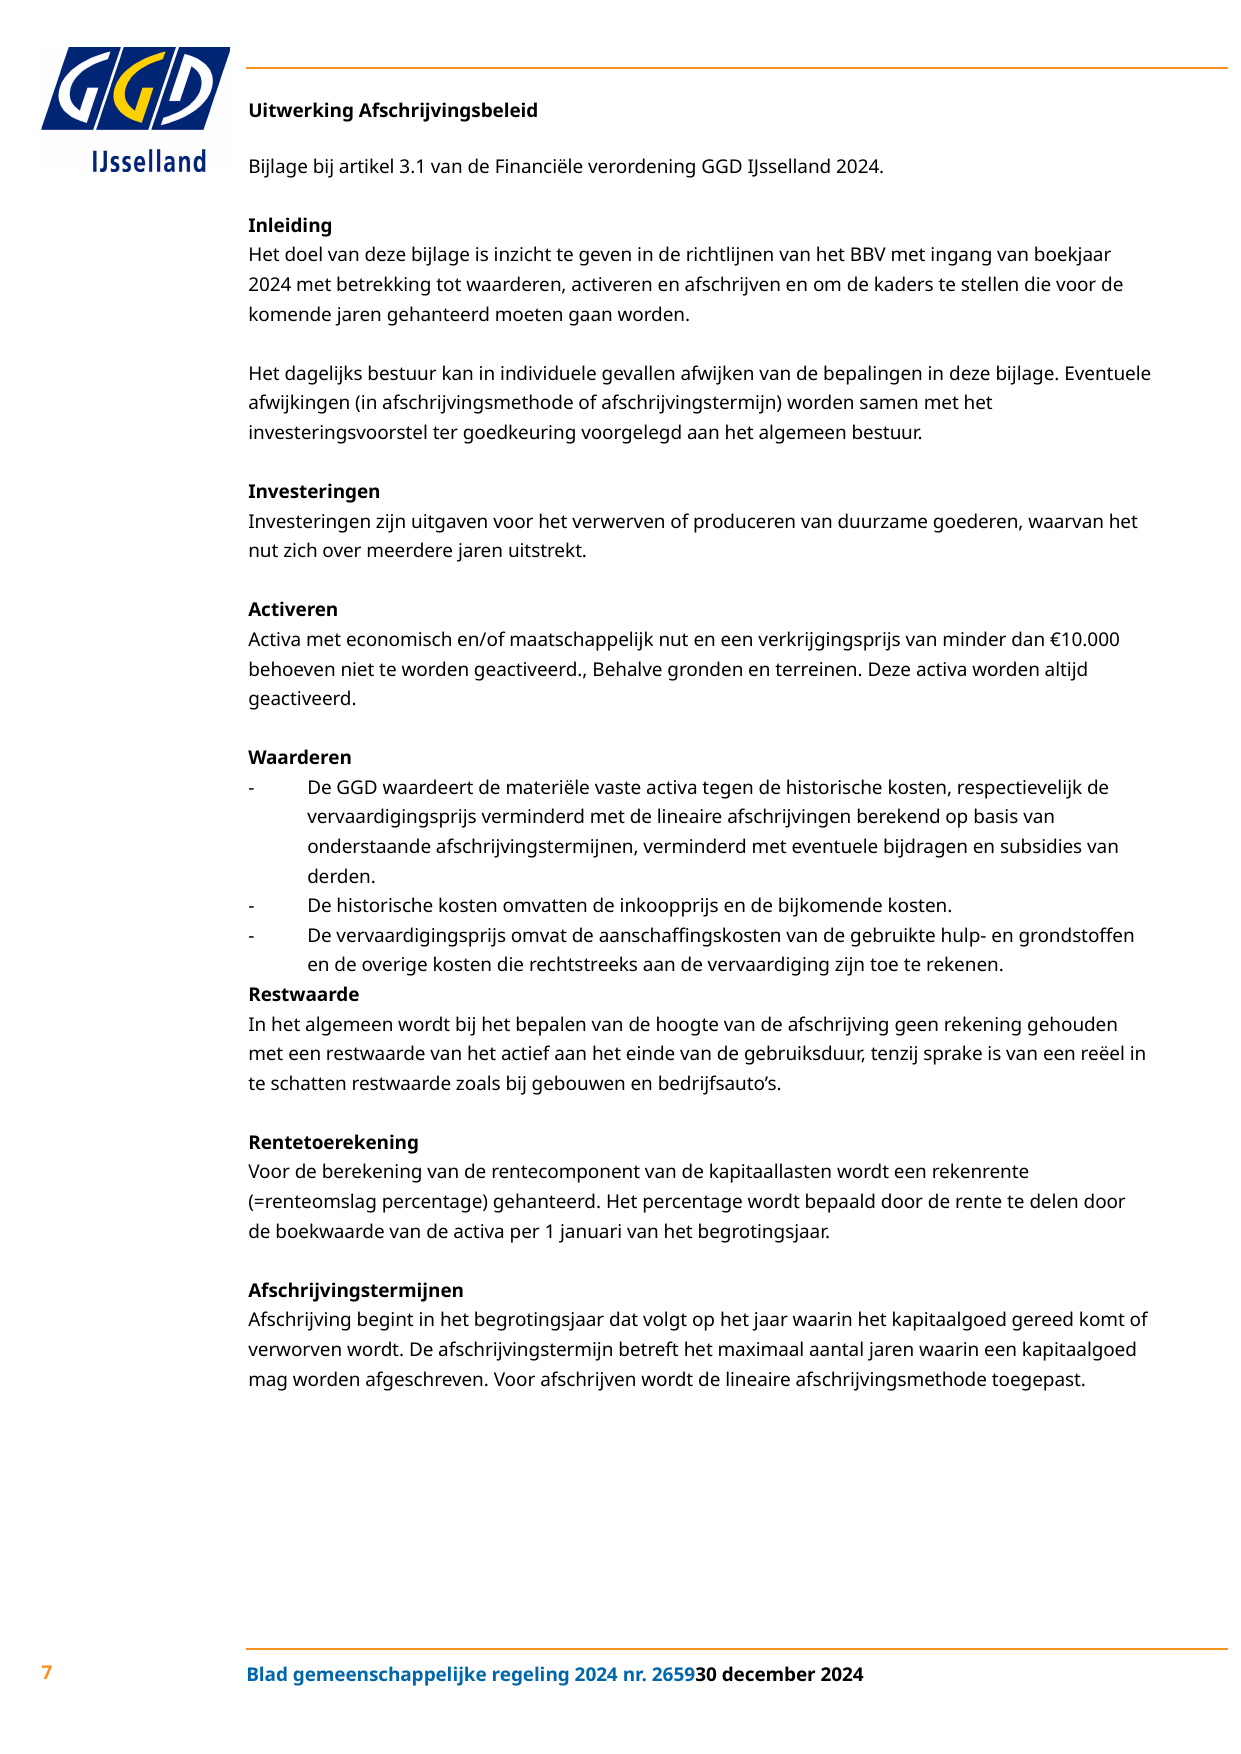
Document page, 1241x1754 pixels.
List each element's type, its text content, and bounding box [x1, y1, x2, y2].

list De GGD waardeert de materiële vaste activa tegen de historische kosten, respectievelijk de vervaardigingsprijs verminderd met de lineaire afschrijvingen berekend op basis van onderstaande afschrijvingstermijnen, verminderd met eventuele bijdragen en subsidies van derden. [248, 774, 1152, 889]
text Voor de berekening van de rentecomponent van de kapitaallasten wordt een rekenrente (=renteomslag percentage) gehanteerd. Het percentage wordt bepaald door de rente te delen door de boekwaarde van de activa per 1 januari van het begrotingsjaar. [248, 1159, 1152, 1244]
text Inleiding [248, 212, 1152, 238]
text Investeringen [248, 478, 1152, 504]
text Afschrijving begint in het begrotingsjaar dat volgt op het jaar waarin het kapitaalgoed gereed komt of verworven wordt. De afschrijvingstermijn betreft het maximaal aantal jaren waarin een kapitaalgoed mag worden afgeschreven. Voor afschrijven wordt de lineaire afschrijvingsmethode toegepast. [248, 1307, 1152, 1392]
text Restwaarde [248, 981, 1152, 1007]
text Het dagelijks bestuur kan in individuele gevallen afwijken van de bepalingen in deze bijlage. Eventuele afwijkingen (in afschrijvingsmethode of afschrijvingstermijn) worden samen met het investeringsvoorstel ter goedkeuring voorgelegd aan het algemeen bestuur. [248, 360, 1152, 445]
text Uitwerking Afschrijvingsbeleid [248, 95, 1152, 123]
text Activeren [248, 597, 1152, 622]
list De historische kosten omvatten de inkoopprijs en de bijkomende kosten. [248, 892, 1152, 918]
text Het doel van deze bijlage is inzicht te geven in de richtlijnen van het BBV met ingang van boekjaar 2024 met betrekking tot waarderen, activeren en afschrijven en om de kaders te stellen die voor de komende jaren gehanteerd moeten gaan worden. [248, 242, 1152, 327]
picture [41, 47, 231, 172]
list De vervaardigingsprijs omvat de aanschaffingskosten van de gebruikte hulp- en grondstoffen en de overige kosten die rechtstreeks aan de vervaardiging zijn toe te rekenen. [248, 922, 1152, 977]
text Rentetoerekening [248, 1129, 1152, 1155]
text Bijlage bij artikel 3.1 van de Financiële verordening GGD IJsselland 2024. [248, 153, 1152, 179]
text Waarderen [248, 744, 1152, 770]
text In het algemeen wordt bij het bepalen van de hoogte van de afschrijving geen rekening gehouden met een restwaarde van het actief aan het einde van de gebruiksduur, tenzij sprake is van een reëel in te schatten restwaarde zoals bij gebouwen en bedrijfsauto’s. [248, 1011, 1152, 1096]
text Investeringen zijn uitgaven voor het verwerven of produceren van duurzame goederen, waarvan het nut zich over meerdere jaren uitstrekt. [248, 508, 1152, 563]
text Activa met economisch en/of maatschappelijk nut en een verkrijgingsprijs van minder dan €10.000 behoeven niet te worden geactiveerd., Behalve gronden en terreinen. Deze activa worden altijd geactiveerd. [248, 626, 1152, 711]
text Afschrijvingstermijnen [248, 1277, 1152, 1303]
